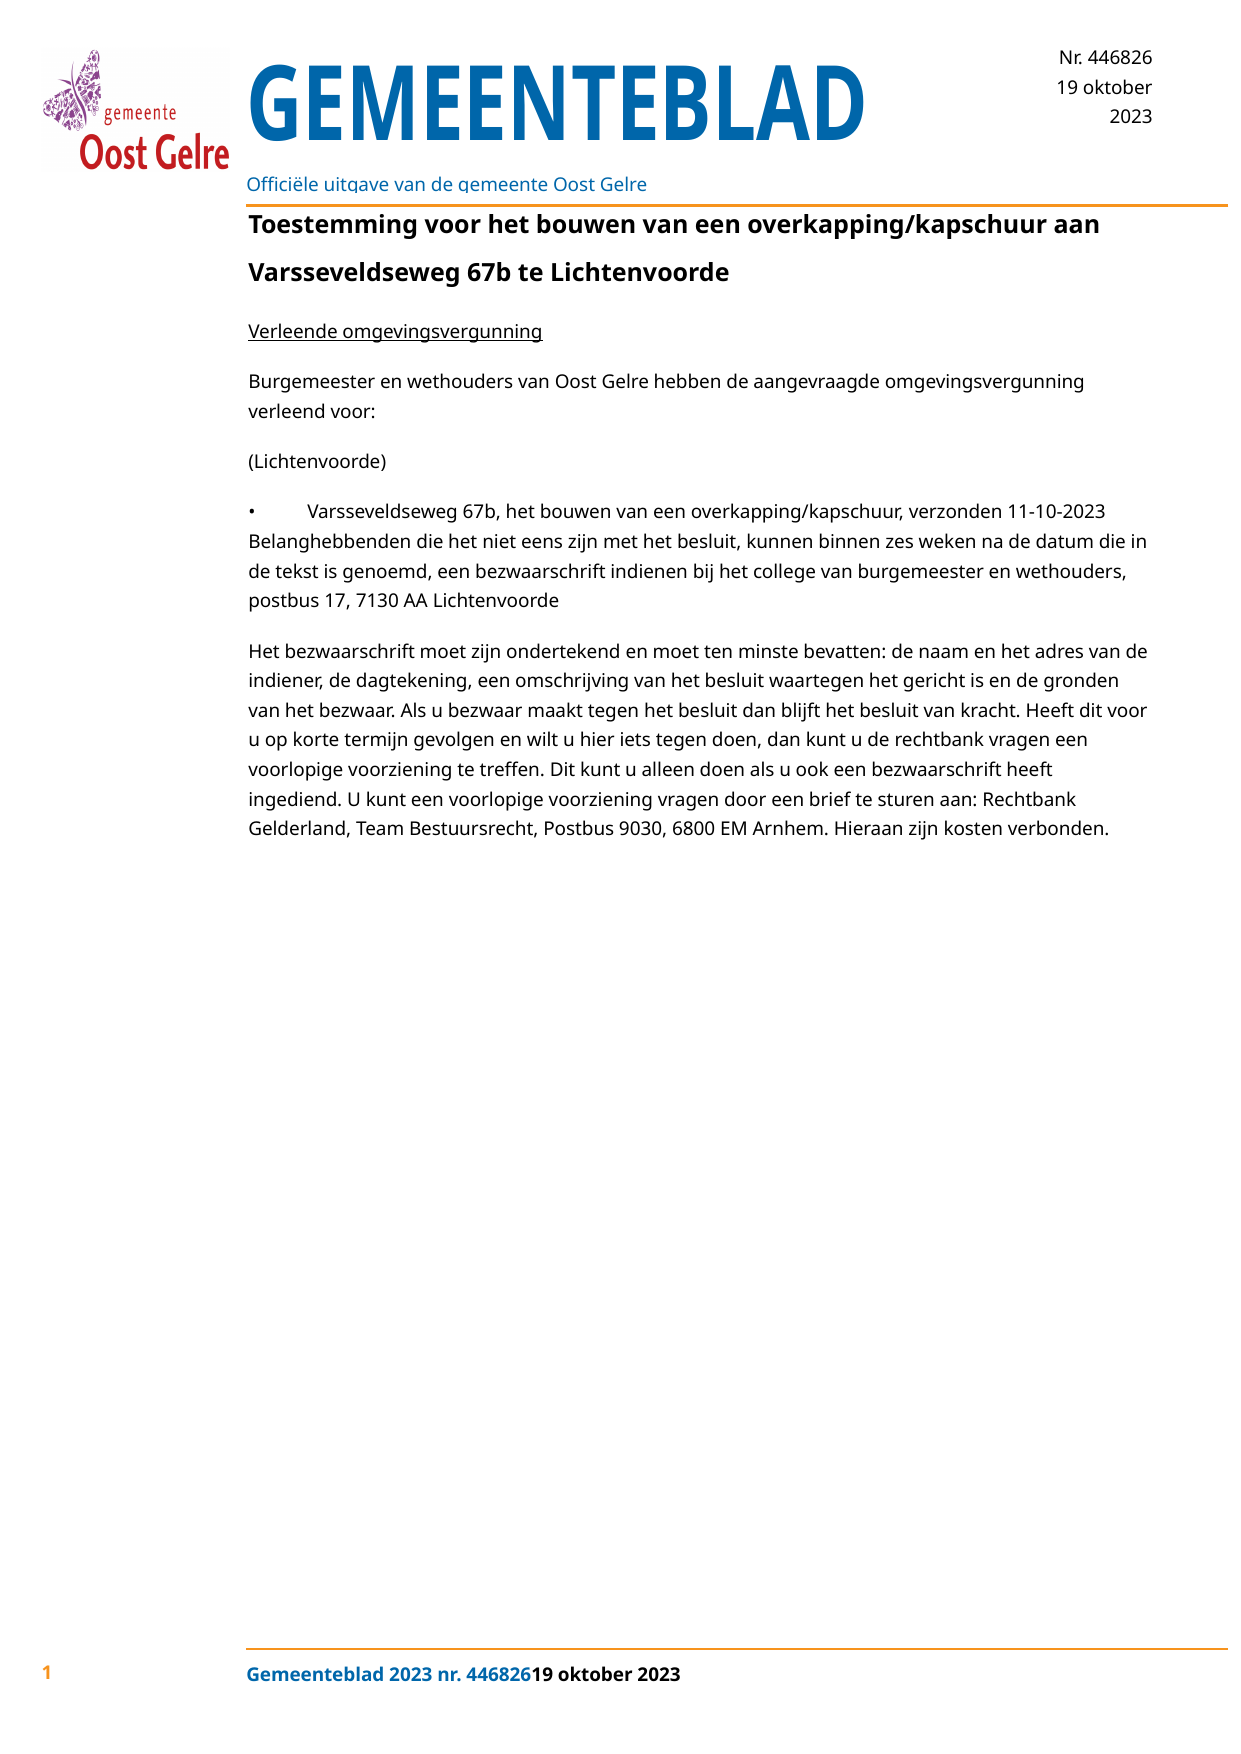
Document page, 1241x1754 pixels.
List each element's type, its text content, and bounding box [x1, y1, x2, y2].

list Varsseveldseweg 67b, het bouwen van een overkapping/kapschuur, verzonden 11-10-2023 [248, 499, 1152, 524]
text (Lichtenvoorde) [248, 448, 1152, 474]
text Het bezwaarschrift moet zijn ondertekend en moet ten minste bevatten: de naam en het adres van de indiener, de dagtekening, een omschrijving van het besluit waartegen het gericht is en de gronden van het bezwaar. Als u bezwaar maakt tegen het besluit dan blijft het besluit van kracht. Heeft dit voor u op korte termijn gevolgen en wilt u hier iets tegen doen, dan kunt u de rechtbank vragen een voorlopige voorziening te treffen. Dit kunt u alleen doen als u ook een bezwaarschrift heeft ingediend. U kunt een voorlopige voorziening vragen door een brief te sturen aan: Rechtbank Gelderland, Team Bestuursrecht, Postbus 9030, 6800 EM Arnhem. Hieraan zijn kosten verbonden. [248, 638, 1152, 841]
text Burgemeester en wethouders van Oost Gelre hebben de aangevraagde omgevingsvergunning verleend voor: [248, 368, 1152, 424]
picture [41, 47, 231, 172]
text Toestemming voor het bouwen van een overkapping/kapschuur aan Varsseveldseweg 67b te Lichtenvoorde [248, 207, 1152, 288]
text Belanghebbenden die het niet eens zijn met het besluit, kunnen binnen zes weken na de datum die in de tekst is genoemd, een bezwaarschrift indienen bij het college van burgemeester en wethouders, postbus 17, 7130 AA Lichtenvoorde [248, 528, 1152, 613]
text Verleende omgevingsvergunning [248, 318, 1152, 344]
